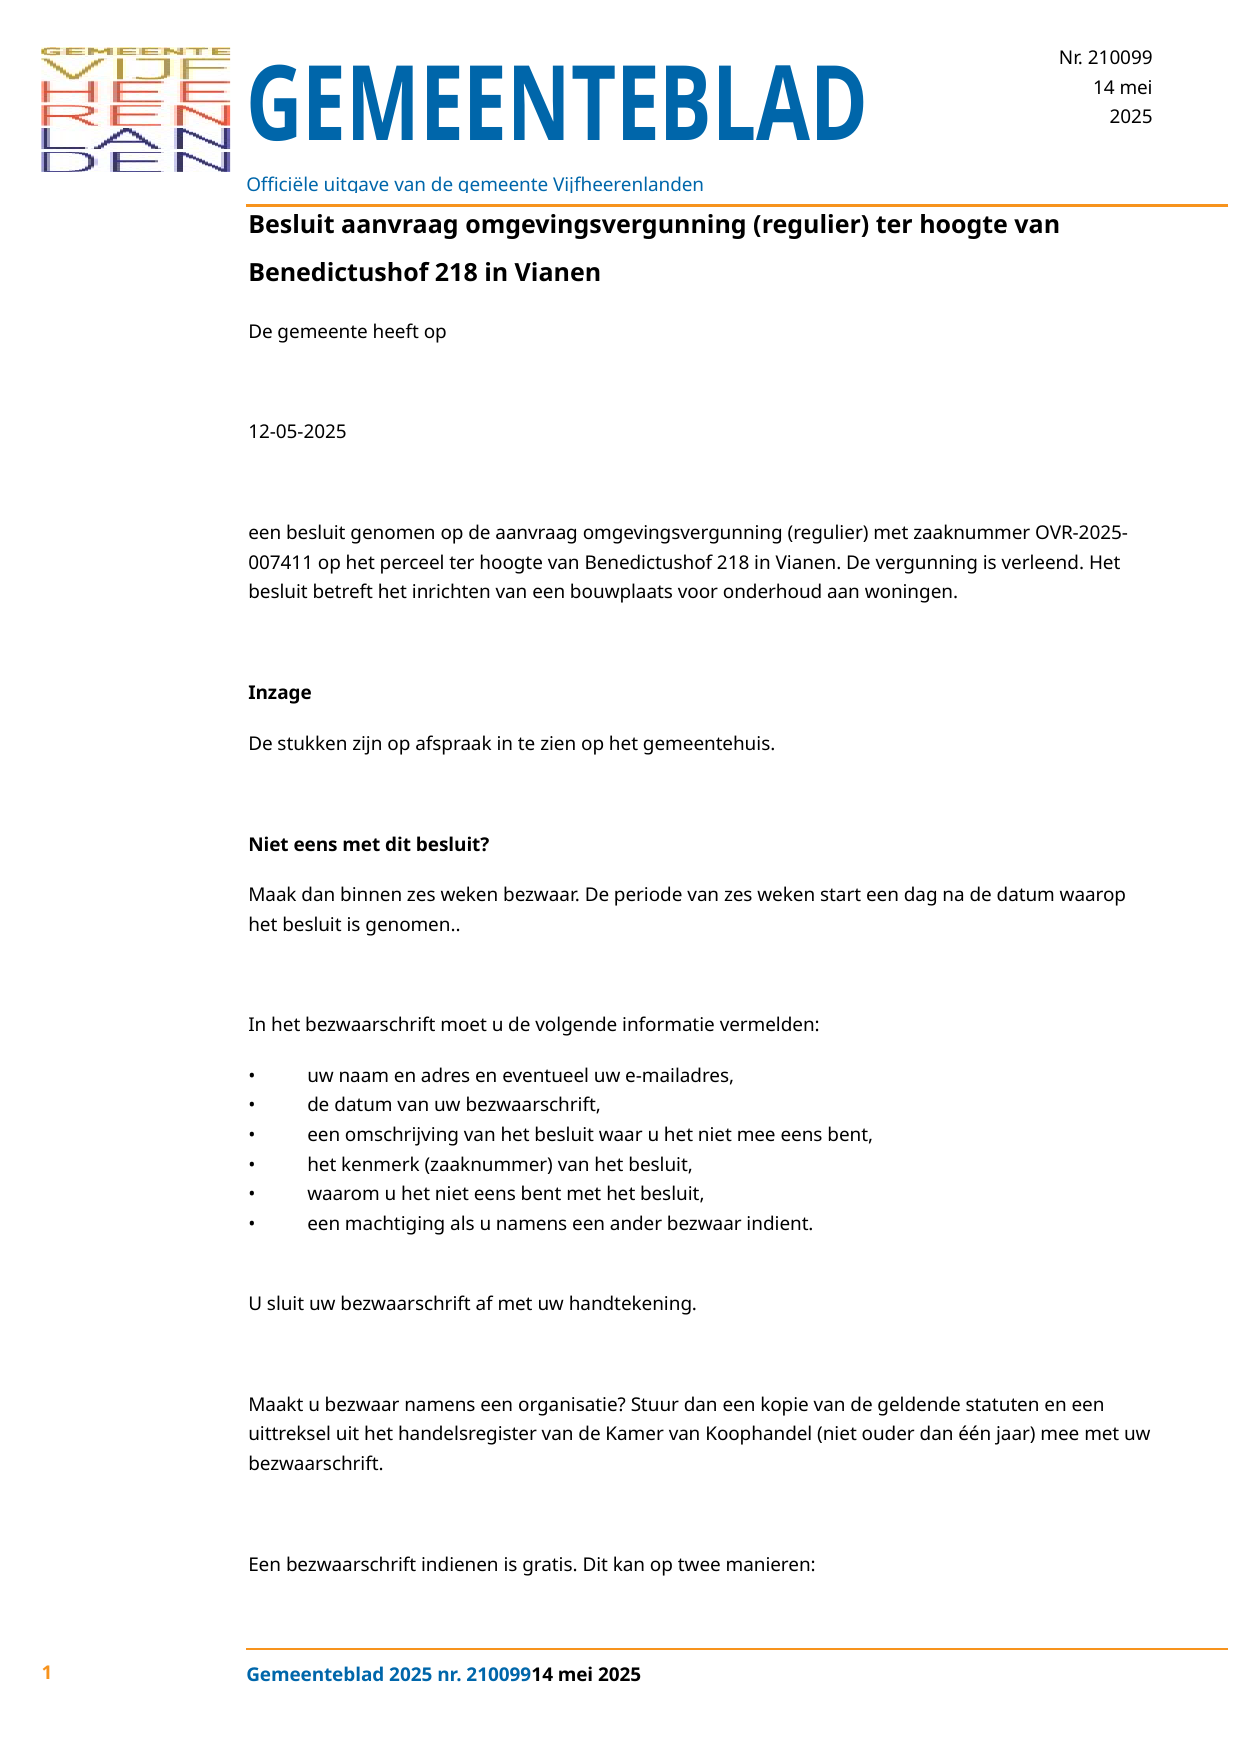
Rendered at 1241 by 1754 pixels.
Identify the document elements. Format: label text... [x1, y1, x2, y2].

text De gemeente heeft op [248, 318, 1152, 344]
text Maak dan binnen zes weken bezwaar. De periode van zes weken start een dag na de datum waarop het besluit is genomen.. [248, 881, 1152, 937]
text Een bezwaarschrift indienen is gratis. Dit kan op twee manieren: [248, 1551, 1152, 1577]
text De stukken zijn op afspraak in te zien op het gemeentehuis. [248, 730, 1152, 756]
list een machtiging als u namens een ander bezwaar indient. [248, 1210, 1152, 1236]
text Niet eens met dit besluit? [248, 831, 1152, 857]
text Besluit aanvraag omgevingsvergunning (regulier) ter hoogte van Benedictushof 218 in Vianen [248, 207, 1152, 288]
list uw naam en adres en eventueel uw e-mailadres, [248, 1062, 1152, 1088]
text 12-05-2025 [248, 419, 1152, 444]
list waarom u het niet eens bent met het besluit, [248, 1180, 1152, 1206]
text Maakt u bezwaar namens een organisatie? Stuur dan een kopie van de geldende statuten en een uittreksel uit het handelsregister van de Kamer van Koophandel (niet ouder dan één jaar) mee met uw bezwaarschrift. [248, 1391, 1152, 1476]
list de datum van uw bezwaarschrift, [248, 1092, 1152, 1117]
picture [41, 47, 231, 172]
text U sluit uw bezwaarschrift af met uw handtekening. [248, 1290, 1152, 1316]
text In het bezwaarschrift moet u de volgende informatie vermelden: [248, 1012, 1152, 1037]
text een besluit genomen op de aanvraag omgevingsvergunning (regulier) met zaaknummer OVR-2025-007411 op het perceel ter hoogte van Benedictushof 218 in Vianen. De vergunning is verleend. Het besluit betreft het inrichten van een bouwplaats voor onderhoud aan woningen. [248, 519, 1152, 604]
list een omschrijving van het besluit waar u het niet mee eens bent, [248, 1121, 1152, 1147]
list het kenmerk (zaaknummer) van het besluit, [248, 1151, 1152, 1177]
text Inzage [248, 679, 1152, 705]
